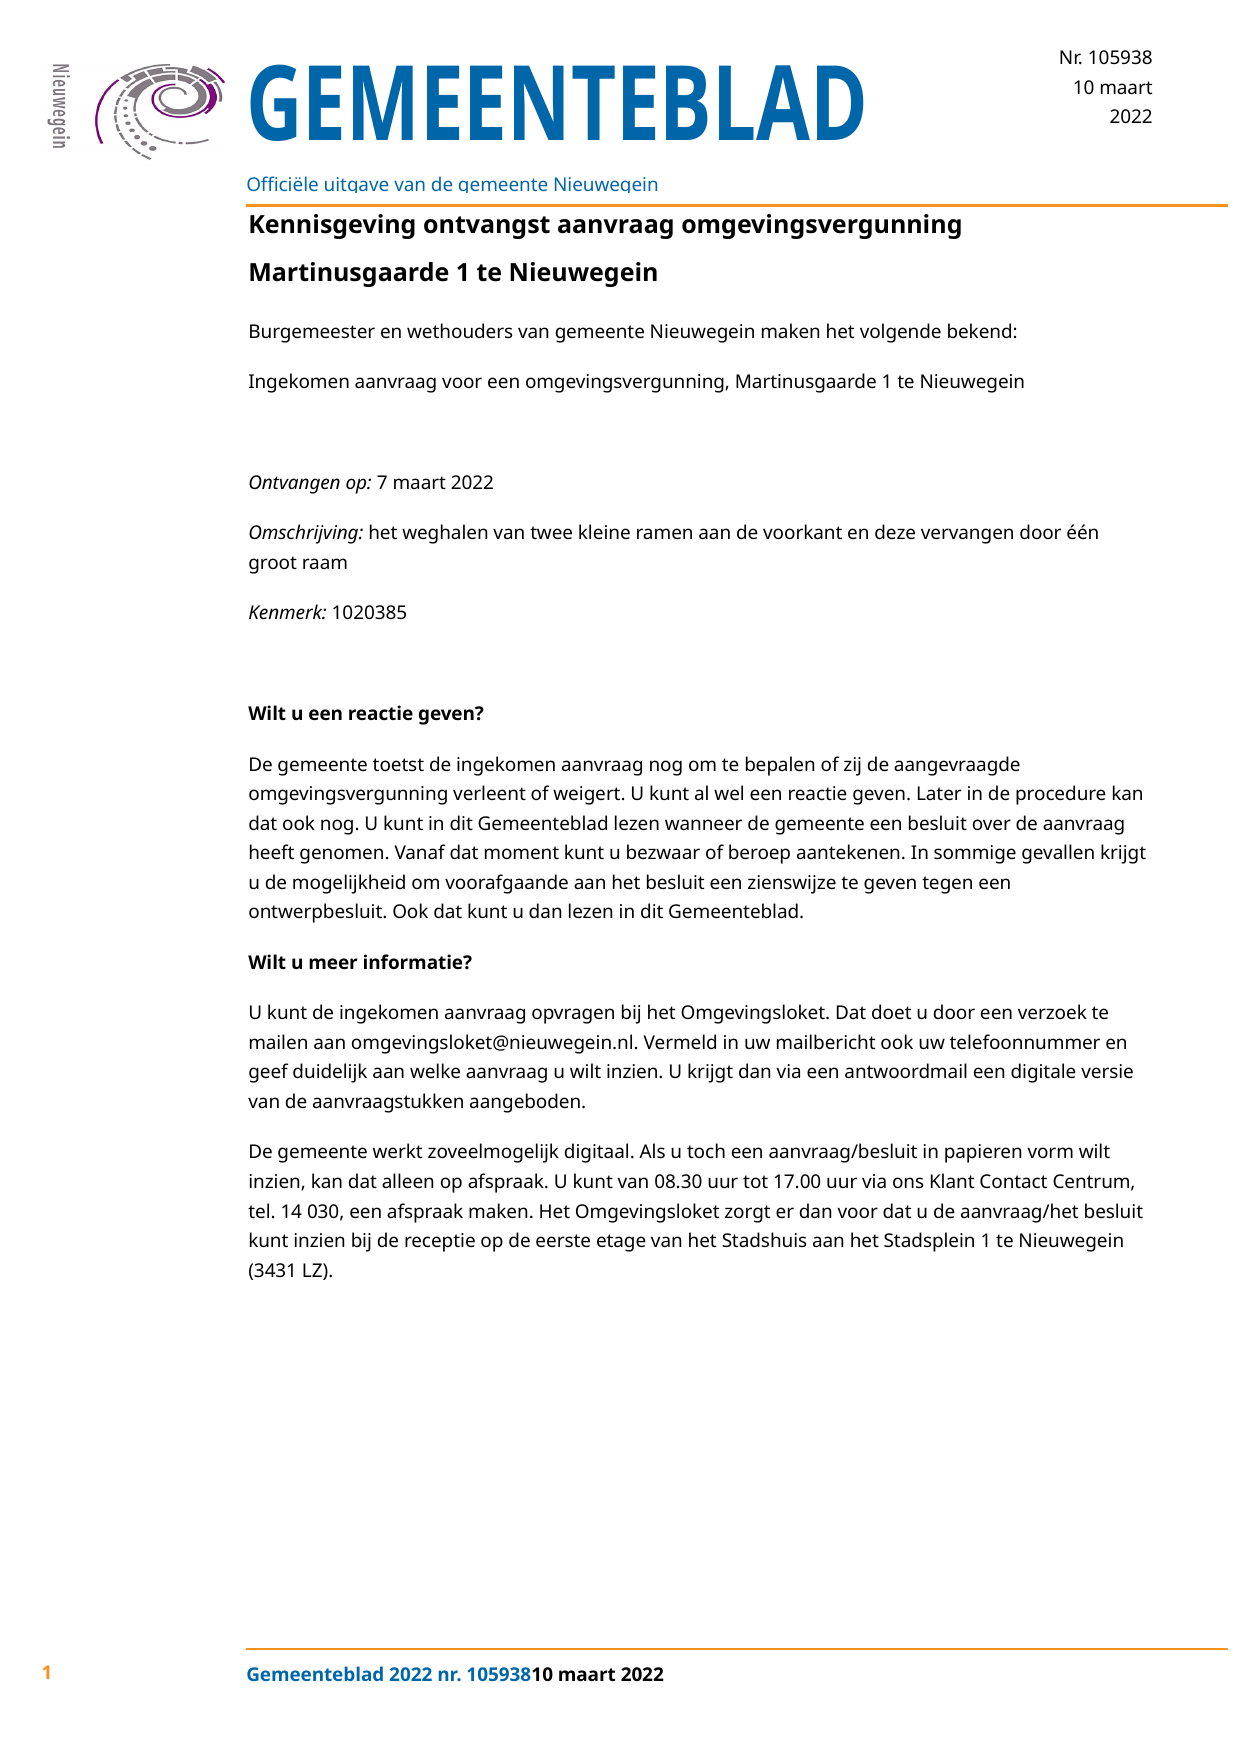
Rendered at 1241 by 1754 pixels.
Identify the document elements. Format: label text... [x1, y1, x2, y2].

text Wilt u meer informatie? [248, 949, 1152, 975]
text Omschrijving: het weghalen van twee kleine ramen aan de voorkant en deze vervangen door één groot raam [248, 519, 1152, 575]
text Kenmerk: 1020385 [248, 599, 1152, 625]
text Ingekomen aanvraag voor een omgevingsvergunning, Martinusgaarde 1 te Nieuwegein [248, 368, 1152, 394]
text Wilt u een reactie geven? [248, 700, 1152, 726]
text De gemeente toetst de ingekomen aanvraag nog om te bepalen of zij de aangevraagde omgevingsvergunning verleent of weigert. U kunt al wel een reactie geven. Later in de procedure kan dat ook nog. U kunt in dit Gemeenteblad lezen wanneer de gemeente een besluit over de aanvraag heeft genomen. Vanaf dat moment kunt u bezwaar of beroep aantekenen. In sommige gevallen krijgt u de mogelijkheid om voorafgaande aan het besluit een zienswijze te geven tegen een ontwerpbesluit. Ook dat kunt u dan lezen in dit Gemeenteblad. [248, 751, 1152, 924]
text Burgemeester en wethouders van gemeente Nieuwegein maken het volgende bekend: [248, 318, 1152, 344]
text Ontvangen op: 7 maart 2022 [248, 469, 1152, 495]
picture [41, 47, 231, 172]
text U kunt de ingekomen aanvraag opvragen bij het Omgevingsloket. Dat doet u door een verzoek te mailen aan omgevingsloket@nieuwegein.nl. Vermeld in uw mailbericht ook uw telefoonnummer en geef duidelijk aan welke aanvraag u wilt inzien. U krijgt dan via een antwoordmail een digitale versie van de aanvraagstukken aangeboden. [248, 999, 1152, 1114]
text De gemeente werkt zoveelmogelijk digitaal. Als u toch een aanvraag/besluit in papieren vorm wilt inzien, kan dat alleen op afspraak. U kunt van 08.30 uur tot 17.00 uur via ons Klant Contact Centrum, tel. 14 030, een afspraak maken. Het Omgevingsloket zorgt er dan voor dat u de aanvraag/het besluit kunt inzien bij de receptie op de eerste etage van het Stadshuis aan het Stadsplein 1 te Nieuwegein (3431 LZ). [248, 1139, 1152, 1283]
text Kennisgeving ontvangst aanvraag omgevingsvergunning Martinusgaarde 1 te Nieuwegein [248, 207, 1152, 288]
